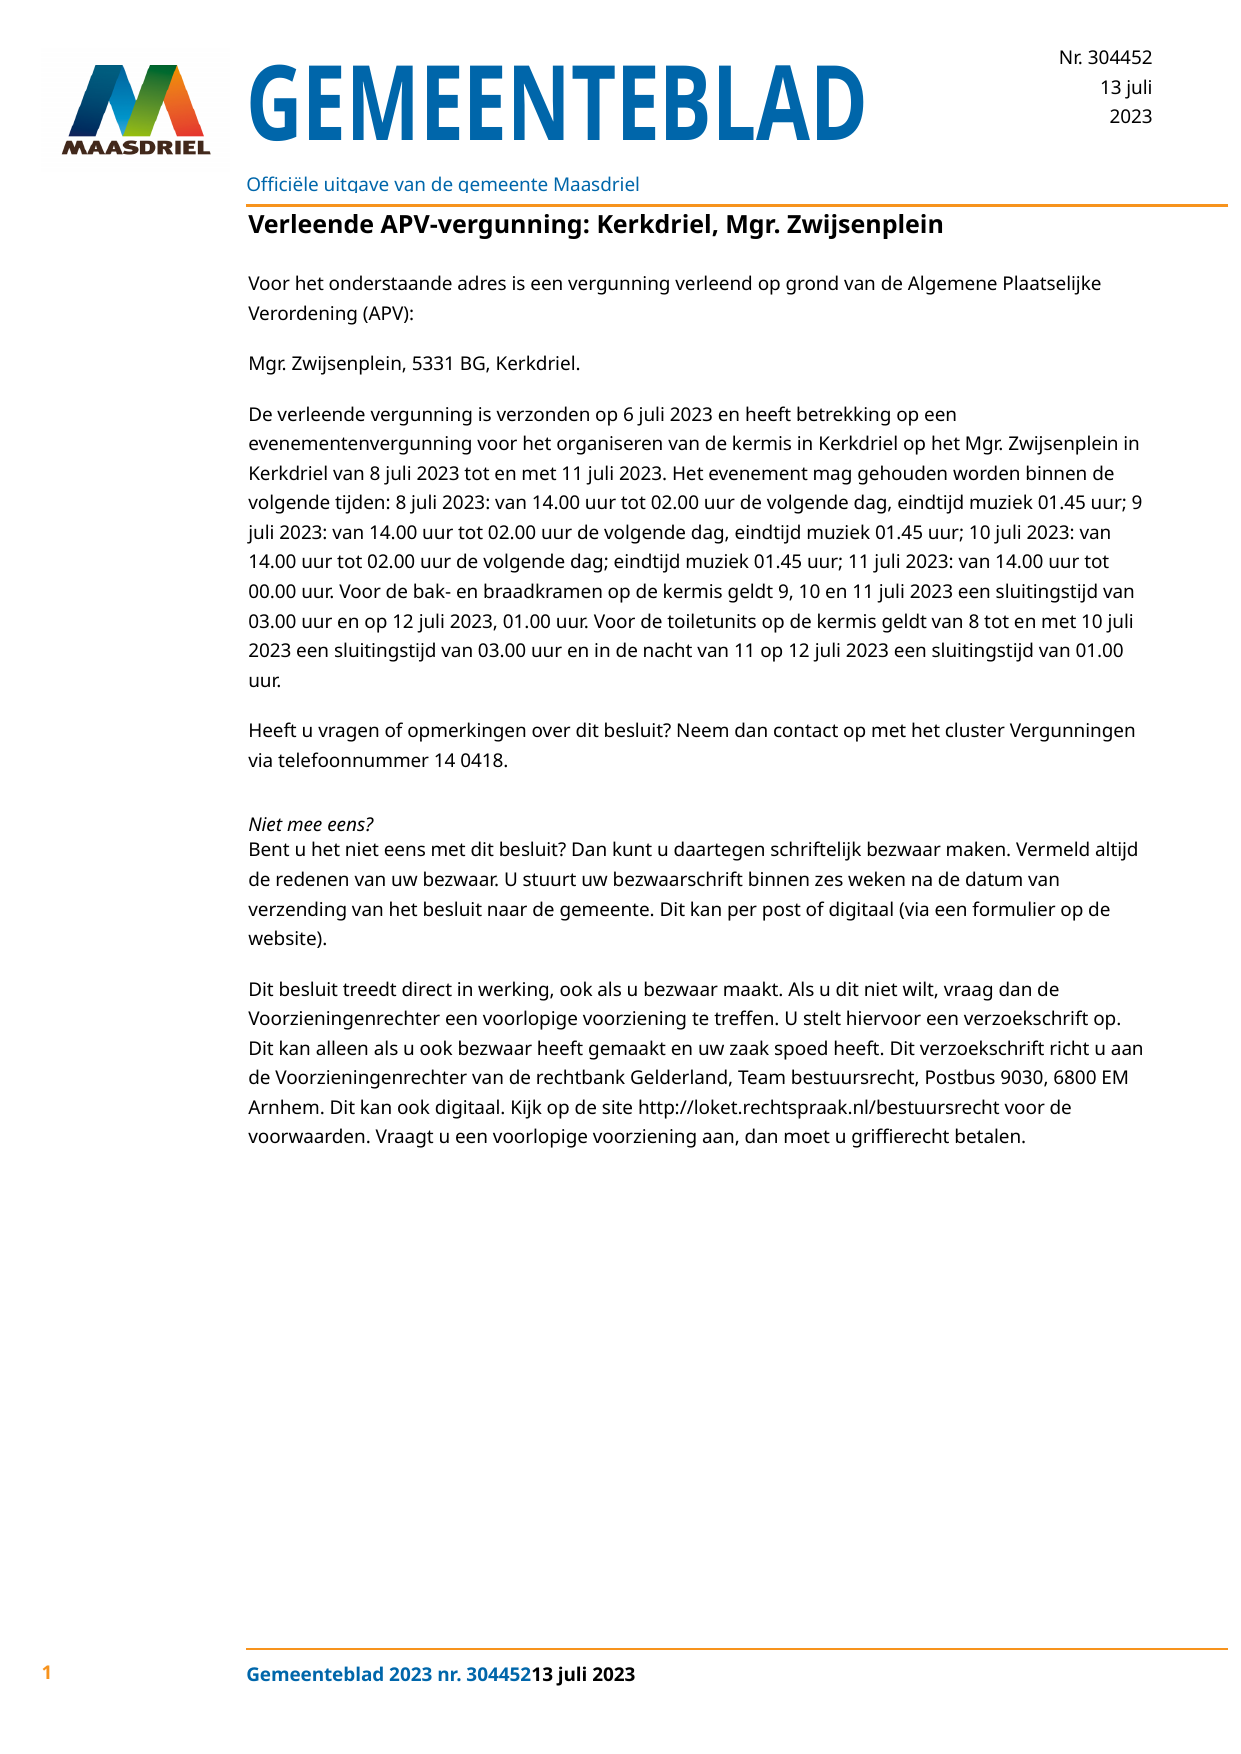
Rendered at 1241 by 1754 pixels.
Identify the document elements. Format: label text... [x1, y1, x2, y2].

text Niet mee eens? [248, 811, 1152, 837]
text Mgr. Zwijsenplein, 5331 BG, Kerkdriel. [248, 350, 1152, 376]
text Bent u het niet eens met dit besluit? Dan kunt u daartegen schriftelijk bezwaar maken. Vermeld altijd de redenen van uw bezwaar. U stuurt uw bezwaarschrift binnen zes weken na de datum van verzending van het besluit naar de gemeente. Dit kan per post of digitaal (via een formulier op de website). [248, 837, 1152, 951]
text De verleende vergunning is verzonden op 6 juli 2023 en heeft betrekking op een evenementenvergunning voor het organiseren van de kermis in Kerkdriel op het Mgr. Zwijsenplein in Kerkdriel van 8 juli 2023 tot en met 11 juli 2023. Het evenement mag gehouden worden binnen de volgende tijden: 8 juli 2023: van 14.00 uur tot 02.00 uur de volgende dag, eindtijd muziek 01.45 uur; 9 juli 2023: van 14.00 uur tot 02.00 uur de volgende dag, eindtijd muziek 01.45 uur; 10 juli 2023: van 14.00 uur tot 02.00 uur de volgende dag; eindtijd muziek 01.45 uur; 11 juli 2023: van 14.00 uur tot 00.00 uur. Voor de bak- en braadkramen op de kermis geldt 9, 10 en 11 juli 2023 een sluitingstijd van 03.00 uur en op 12 juli 2023, 01.00 uur. Voor de toiletunits op de kermis geldt van 8 tot en met 10 juli 2023 een sluitingstijd van 03.00 uur en in de nacht van 11 op 12 juli 2023 een sluitingstijd van 01.00 uur. [248, 401, 1152, 693]
text Heeft u vragen of opmerkingen over dit besluit? Neem dan contact op met het cluster Vergunningen via telefoonnummer 14 0418. [248, 717, 1152, 773]
picture [41, 47, 231, 172]
text Verleende APV-vergunning: Kerkdriel, Mgr. Zwijsenplein [248, 207, 1152, 241]
text Voor het onderstaande adres is een vergunning verleend op grond van de Algemene Plaatselijke Verordening (APV): [248, 270, 1152, 326]
text Dit besluit treedt direct in werking, ook als u bezwaar maakt. Als u dit niet wilt, vraag dan de Voorzieningenrechter een voorlopige voorziening te treffen. U stelt hiervoor een verzoekschrift op. Dit kan alleen als u ook bezwaar heeft gemaakt en uw zaak spoed heeft. Dit verzoekschrift richt u aan de Voorzieningenrechter van de rechtbank Gelderland, Team bestuursrecht, Postbus 9030, 6800 EM Arnhem. Dit kan ook digitaal. Kijk op de site http://loket.rechtspraak.nl/bestuursrecht voor de voorwaarden. Vraagt u een voorlopige voorziening aan, dan moet u griffierecht betalen. [248, 976, 1152, 1149]
